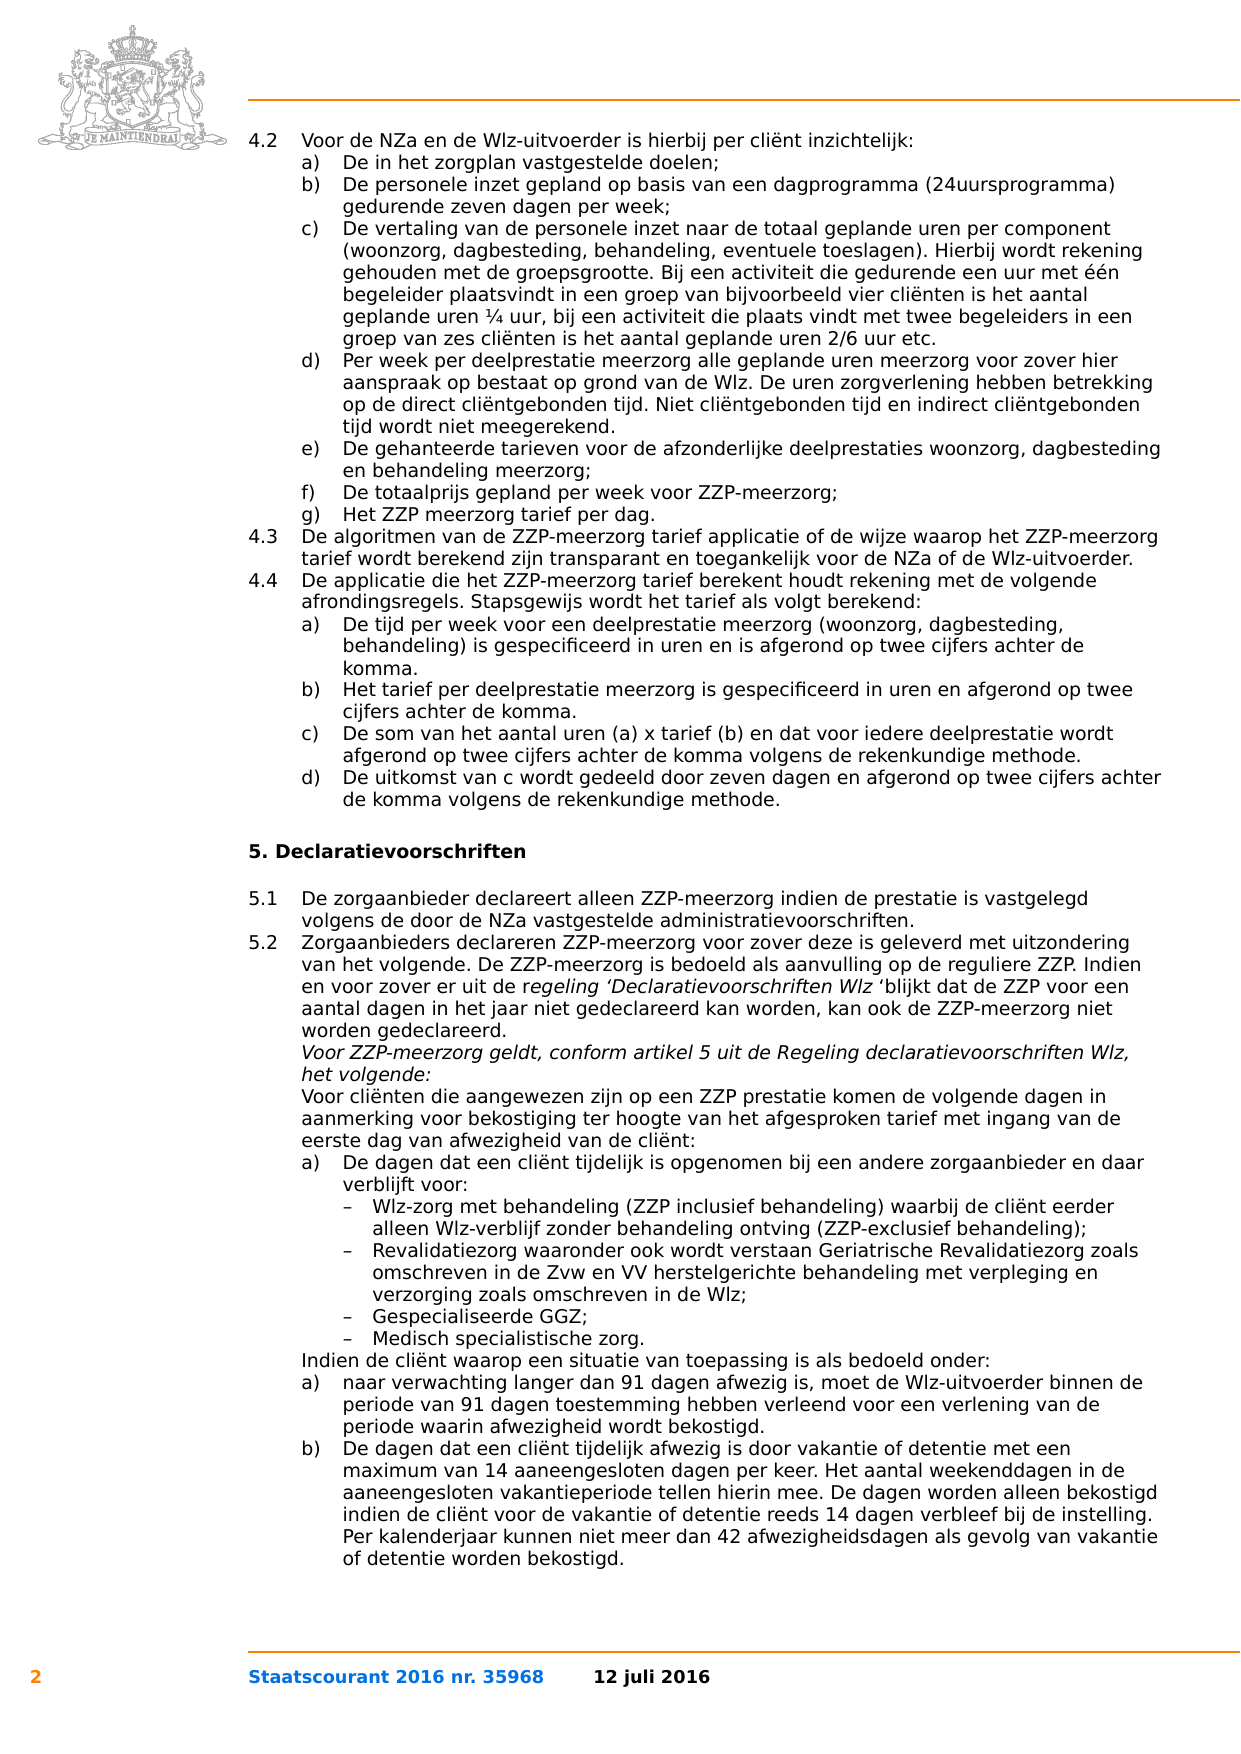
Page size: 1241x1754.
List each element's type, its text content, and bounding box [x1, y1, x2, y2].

text b) De personele inzet gepland op basis van een dagprogramma (24uursprogramma) gedurende zeven dagen per week; [301, 174, 1163, 218]
text – Gespecialiseerde GGZ; [343, 1306, 1163, 1328]
text c) De som van het aantal uren (a) x tarief (b) en dat voor iedere deelprestatie wordt afgerond op twee cijfers achter de komma volgens de rekenkundige methode. [301, 723, 1163, 767]
subtitle 5. Declaratievoorschriften [248, 841, 1163, 863]
text g) Het ZZP meerzorg tarief per dag. [301, 503, 1163, 526]
text Voor ZZP-meerzorg geldt, conform artikel 5 uit de Regeling declaratievoorschriften Wlz, het volgende: [301, 1042, 1163, 1086]
text Voor cliënten die aangewezen zijn op een ZZP prestatie komen de volgende dagen in aanmerking voor bekostiging ter hoogte van het afgesproken tarief met ingang van de eerste dag van afwezigheid van de cliënt: [301, 1086, 1163, 1152]
text – Wlz-zorg met behandeling (ZZP inclusief behandeling) waarbij de cliënt eerder alleen Wlz-verblijf zonder behandeling ontving (ZZP-exclusief behandeling); [343, 1196, 1163, 1240]
text d) Per week per deelprestatie meerzorg alle geplande uren meerzorg voor zover hier aanspraak op bestaat op grond van de Wlz. De uren zorgverlening hebben betrekking op de direct cliëntgebonden tijd. Niet cliëntgebonden tijd en indirect cliëntgebonden tijd wordt niet meegerekend. [301, 350, 1163, 438]
text a) naar verwachting langer dan 91 dagen afwezig is, moet de Wlz-uitvoerder binnen de periode van 91 dagen toestemming hebben verleend voor een verlening van de periode waarin afwezigheid wordt bekostigd. [301, 1372, 1163, 1438]
text a) De dagen dat een cliënt tijdelijk is opgenomen bij een andere zorgaanbieder en daar verblijft voor: [301, 1152, 1163, 1196]
text a) De tijd per week voor een deelprestatie meerzorg (woonzorg, dagbesteding, behandeling) is gespecificeerd in uren en is afgerond op twee cijfers achter de komma. [301, 613, 1163, 679]
text b) Het tarief per deelprestatie meerzorg is gespecificeerd in uren en afgerond op twee cijfers achter de komma. [301, 679, 1163, 723]
text 4.2 Voor de NZa en de Wlz-uitvoerder is hierbij per cliënt inzichtelijk: [248, 130, 1163, 152]
text e) De gehanteerde tarieven voor de afzonderlijke deelprestaties woonzorg, dagbesteding en behandeling meerzorg; [301, 438, 1163, 482]
text b) De dagen dat een cliënt tijdelijk afwezig is door vakantie of detentie met een maximum van 14 aaneengesloten dagen per keer. Het aantal weekenddagen in de aaneengesloten vakantieperiode tellen hierin mee. De dagen worden alleen bekostigd indien de cliënt voor de vakantie of detentie reeds 14 dagen verbleef bij de instelling. Per kalenderjaar kunnen niet meer dan 42 afwezigheidsdagen als gevolg van vakantie of detentie worden bekostigd. [301, 1438, 1163, 1569]
text 5.1 De zorgaanbieder declareert alleen ZZP-meerzorg indien de prestatie is vastgelegd volgens de door de NZa vastgestelde administratievoorschriften. [248, 888, 1163, 932]
picture [38, 25, 227, 150]
text d) De uitkomst van c wordt gedeeld door zeven dagen en afgerond op twee cijfers achter de komma volgens de rekenkundige methode. [301, 767, 1163, 811]
text 4.4 De applicatie die het ZZP-meerzorg tarief berekent houdt rekening met de volgende afrondingsregels. Stapsgewijs wordt het tarief als volgt berekend: [248, 569, 1163, 613]
text Indien de cliënt waarop een situatie van toepassing is als bedoeld onder: [301, 1350, 1163, 1372]
text – Medisch specialistische zorg. [343, 1328, 1163, 1350]
text f) De totaalprijs gepland per week voor ZZP-meerzorg; [301, 482, 1163, 503]
text c) De vertaling van de personele inzet naar de totaal geplande uren per component (woonzorg, dagbesteding, behandeling, eventuele toeslagen). Hierbij wordt rekening gehouden met de groepsgrootte. Bij een activiteit die gedurende een uur met één begeleider plaatsvindt in een groep van bijvoorbeeld vier cliënten is het aantal geplande uren ¼ uur, bij een activiteit die plaats vindt met twee begeleiders in een groep van zes cliënten is het aantal geplande uren 2/6 uur etc. [301, 218, 1163, 350]
text 4.3 De algoritmen van de ZZP-meerzorg tarief applicatie of de wijze waarop het ZZP-meerzorg tarief wordt berekend zijn transparant en toegankelijk voor de NZa of de Wlz-uitvoerder. [248, 526, 1163, 569]
text 5.2 Zorgaanbieders declareren ZZP-meerzorg voor zover deze is geleverd met uitzondering van het volgende. De ZZP-meerzorg is bedoeld als aanvulling op de reguliere ZZP. Indien en voor zover er uit de regeling ‘Declaratievoorschriften Wlz ‘blijkt dat de ZZP voor een aantal dagen in het jaar niet gedeclareerd kan worden, kan ook de ZZP-meerzorg niet worden gedeclareerd. [248, 932, 1163, 1042]
text a) De in het zorgplan vastgestelde doelen; [301, 152, 1163, 174]
text – Revalidatiezorg waaronder ook wordt verstaan Geriatrische Revalidatiezorg zoals omschreven in de Zvw en VV herstelgerichte behandeling met verpleging en verzorging zoals omschreven in de Wlz; [343, 1240, 1163, 1306]
